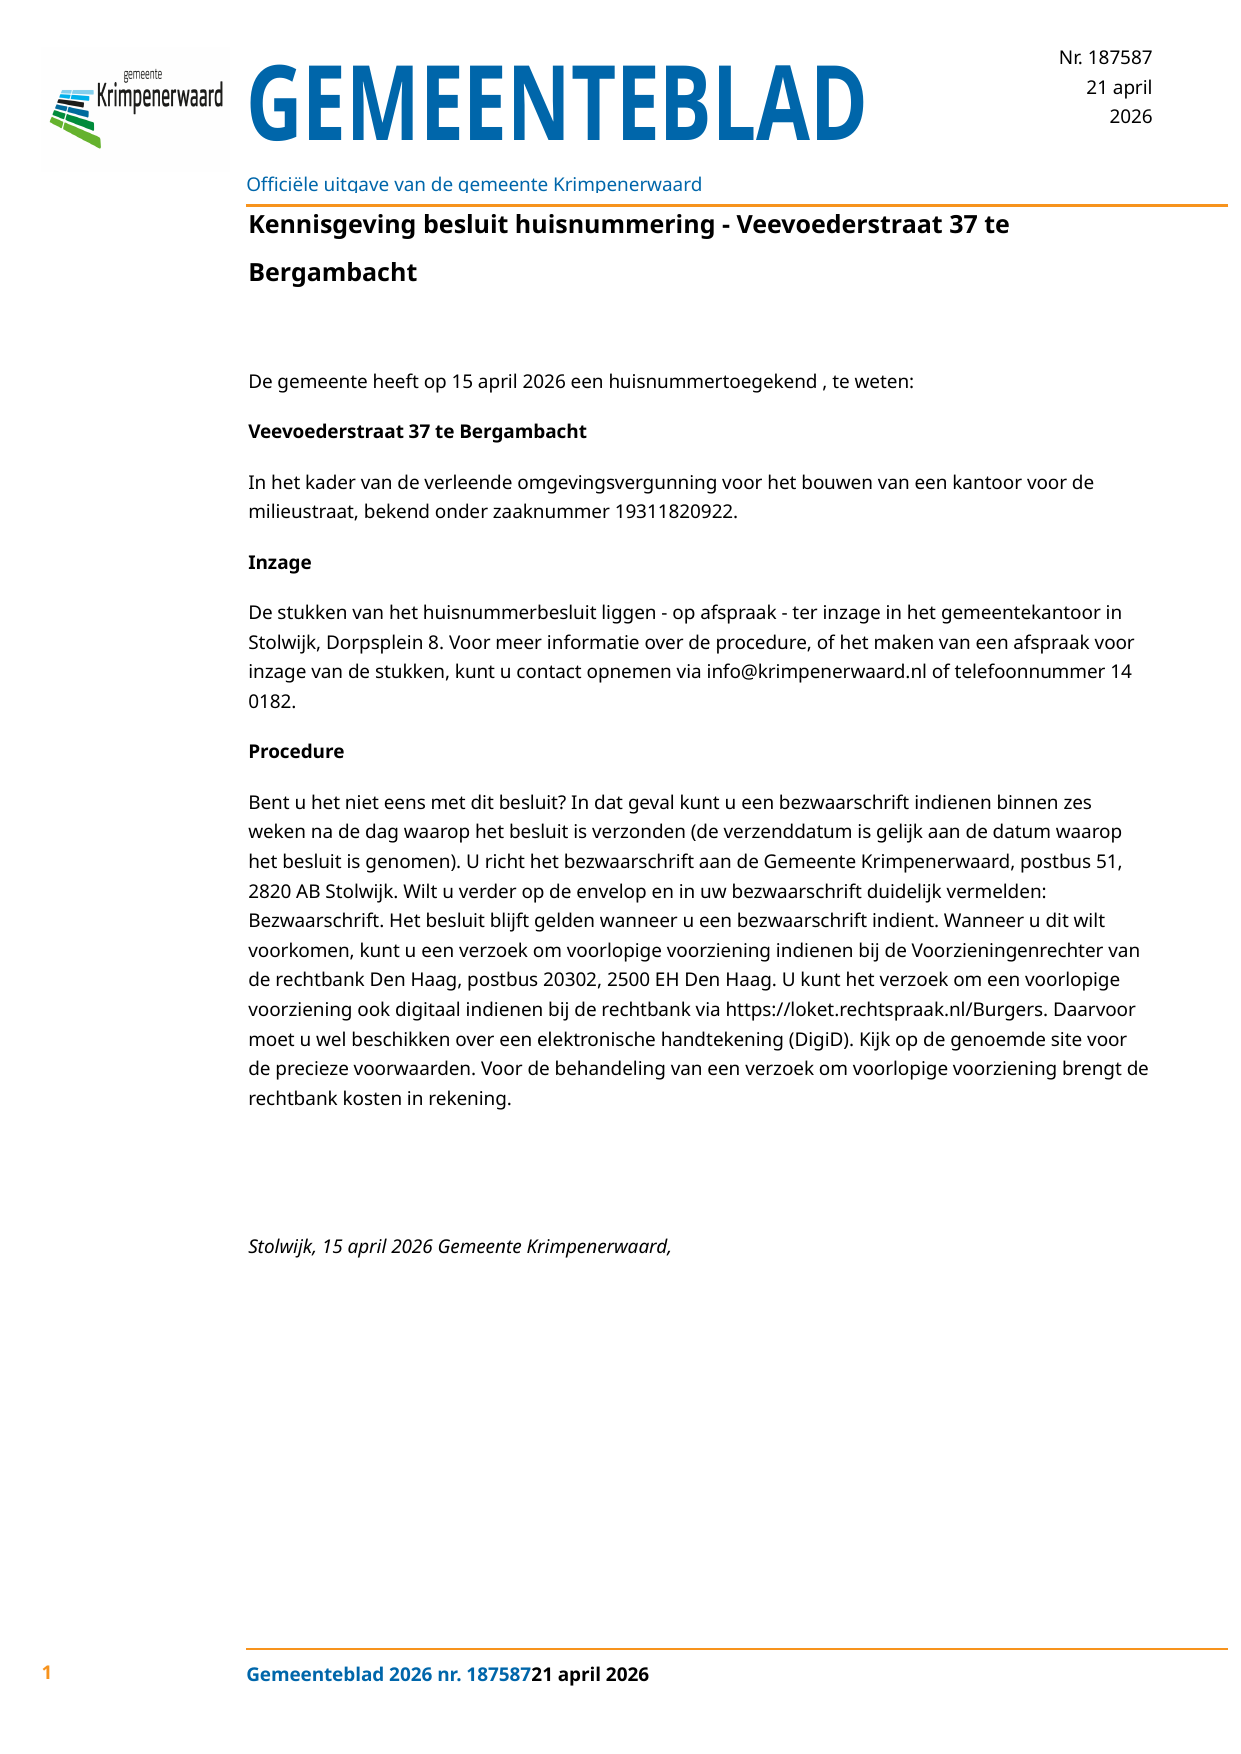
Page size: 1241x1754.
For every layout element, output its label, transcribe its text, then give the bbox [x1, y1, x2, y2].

picture [41, 47, 231, 172]
text De gemeente heeft op 15 april 2026 een huisnummertoegekend , te weten: [248, 368, 1152, 394]
text Procedure [248, 739, 1152, 764]
text Kennisgeving besluit huisnummering - Veevoederstraat 37 te Bergambacht [248, 207, 1152, 288]
text Veevoederstraat 37 te Bergambacht [248, 419, 1152, 444]
text De stukken van het huisnummerbesluit liggen - op afspraak - ter inzage in het gemeentekantoor in Stolwijk, Dorpsplein 8. Voor meer informatie over de procedure, of het maken van een afspraak voor inzage van de stukken, kunt u contact opnemen via info@krimpenerwaard.nl of telefoonnummer 14 0182. [248, 599, 1152, 714]
text Stolwijk, 15 april 2026 Gemeente Krimpenerwaard, [248, 1234, 1152, 1259]
text Inzage [248, 549, 1152, 575]
text In het kader van de verleende omgevingsvergunning voor het bouwen van een kantoor voor de milieustraat, bekend onder zaaknummer 19311820922. [248, 469, 1152, 524]
text Bent u het niet eens met dit besluit? In dat geval kunt u een bezwaarschrift indienen binnen zes weken na de dag waarop het besluit is verzonden (de verzenddatum is gelijk aan de datum waarop het besluit is genomen). U richt het bezwaarschrift aan de Gemeente Krimpenerwaard, postbus 51, 2820 AB Stolwijk. Wilt u verder op de envelop en in uw bezwaarschrift duidelijk vermelden: Bezwaarschrift. Het besluit blijft gelden wanneer u een bezwaarschrift indient. Wanneer u dit wilt voorkomen, kunt u een verzoek om voorlopige voorziening indienen bij de Voorzieningenrechter van de rechtbank Den Haag, postbus 20302, 2500 EH Den Haag. U kunt het verzoek om een voorlopige voorziening ook digitaal indienen bij de rechtbank via https://loket.rechtspraak.nl/Burgers. Daarvoor moet u wel beschikken over een elektronische handtekening (DigiD). Kijk op de genoemde site voor de precieze voorwaarden. Voor de behandeling van een verzoek om voorlopige voorziening brengt de rechtbank kosten in rekening. [248, 789, 1152, 1111]
